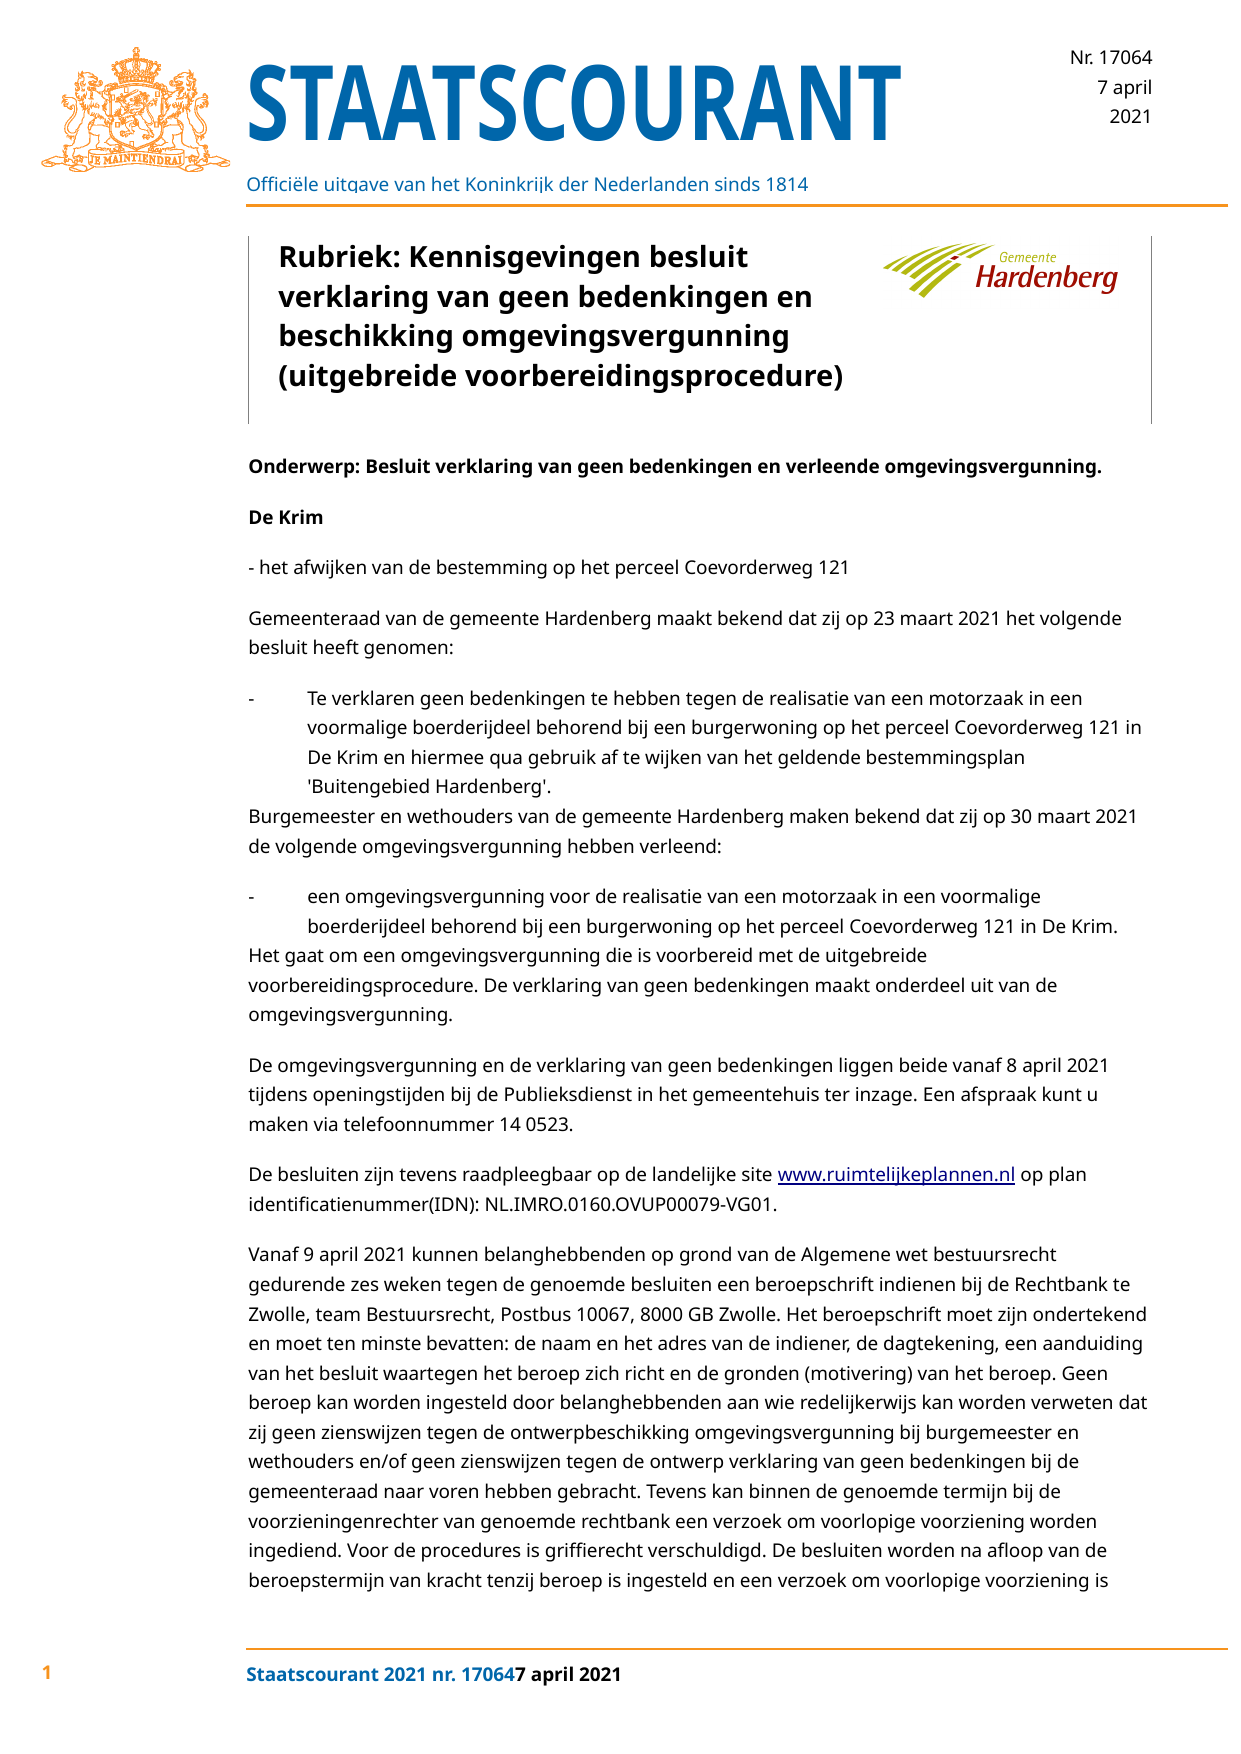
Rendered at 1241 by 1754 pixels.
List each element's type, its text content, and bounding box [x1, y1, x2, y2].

text Onderwerp: Besluit verklaring van geen bedenkingen en verleende omgevingsvergunning. [248, 454, 1152, 479]
list een omgevingsvergunning voor de realisatie van een motorzaak in een voormalige boerderijdeel behorend bij een burgerwoning op het perceel Coevorderweg 121 in De Krim. [248, 883, 1152, 938]
picture [882, 236, 1119, 309]
picture [41, 47, 231, 172]
text Vanaf 9 april 2021 kunnen belanghebbenden op grond van de Algemene wet bestuursrecht gedurende zes weken tegen de genoemde besluiten een beroepschrift indienen bij de Rechtbank te Zwolle, team Bestuursrecht, Postbus 10067, 8000 GB Zwolle. Het beroepschrift moet zijn ondertekend en moet ten minste bevatten: de naam en het adres van de indiener, de dagtekening, een aanduiding van het besluit waartegen het beroep zich richt en de gronden (motivering) van het beroep. Geen beroep kan worden ingesteld door belanghebbenden aan wie redelijkerwijs kan worden verweten dat zij geen zienswijzen tegen de ontwerpbeschikking omgevingsvergunning bij burgemeester en wethouders en/of geen zienswijzen tegen de ontwerp verklaring van geen bedenkingen bij de gemeenteraad naar voren hebben gebracht. Tevens kan binnen de genoemde termijn bij de voorzieningenrechter van genoemde rechtbank een verzoek om voorlopige voorziening worden ingediend. Voor de procedures is griffierecht verschuldigd. De besluiten worden na afloop van de beroepstermijn van kracht tenzij beroep is ingesteld en een verzoek om voorlopige voorziening is [248, 1242, 1152, 1593]
table_header Rubriek: Kennisgevingen besluit verklaring van geen bedenkingen en beschikking omgevingsvergunning (uitgebreide voorbereidingsprocedure) [249, 236, 850, 424]
text - het afwijken van de bestemming op het perceel Coevorderweg 121 [248, 554, 1152, 580]
text Het gaat om een omgevingsvergunning die is voorbereid met de uitgebreide voorbereidingsprocedure. De verklaring van geen bedenkingen maakt onderdeel uit van de omgevingsvergunning. [248, 942, 1152, 1027]
text De besluiten zijn tevens raadpleegbaar op de landelijke site www.ruimtelijkeplannen.nl op plan identificatienummer(IDN): NL.IMRO.0160.OVUP00079-VG01. [248, 1162, 1152, 1217]
text De omgevingsvergunning en de verklaring van geen bedenkingen liggen beide vanaf 8 april 2021 tijdens openingstijden bij de Publieksdienst in het gemeentehuis ter inzage. Een afspraak kunt u maken via telefoonnummer 14 0523. [248, 1052, 1152, 1137]
text Gemeenteraad van de gemeente Hardenberg maakt bekend dat zij op 23 maart 2021 het volgende besluit heeft genomen: [248, 605, 1152, 660]
text Burgemeester en wethouders van de gemeente Hardenberg maken bekend dat zij op 30 maart 2021 de volgende omgevingsvergunning hebben verleend: [248, 803, 1152, 858]
table_header [850, 236, 1151, 424]
text De Krim [248, 504, 1152, 530]
list Te verklaren geen bedenkingen te hebben tegen de realisatie van een motorzaak in een voormalige boerderijdeel behorend bij een burgerwoning op het perceel Coevorderweg 121 in De Krim en hiermee qua gebruik af te wijken van het geldende bestemmingsplan 'Buitengebied Hardenberg'. [248, 685, 1152, 799]
